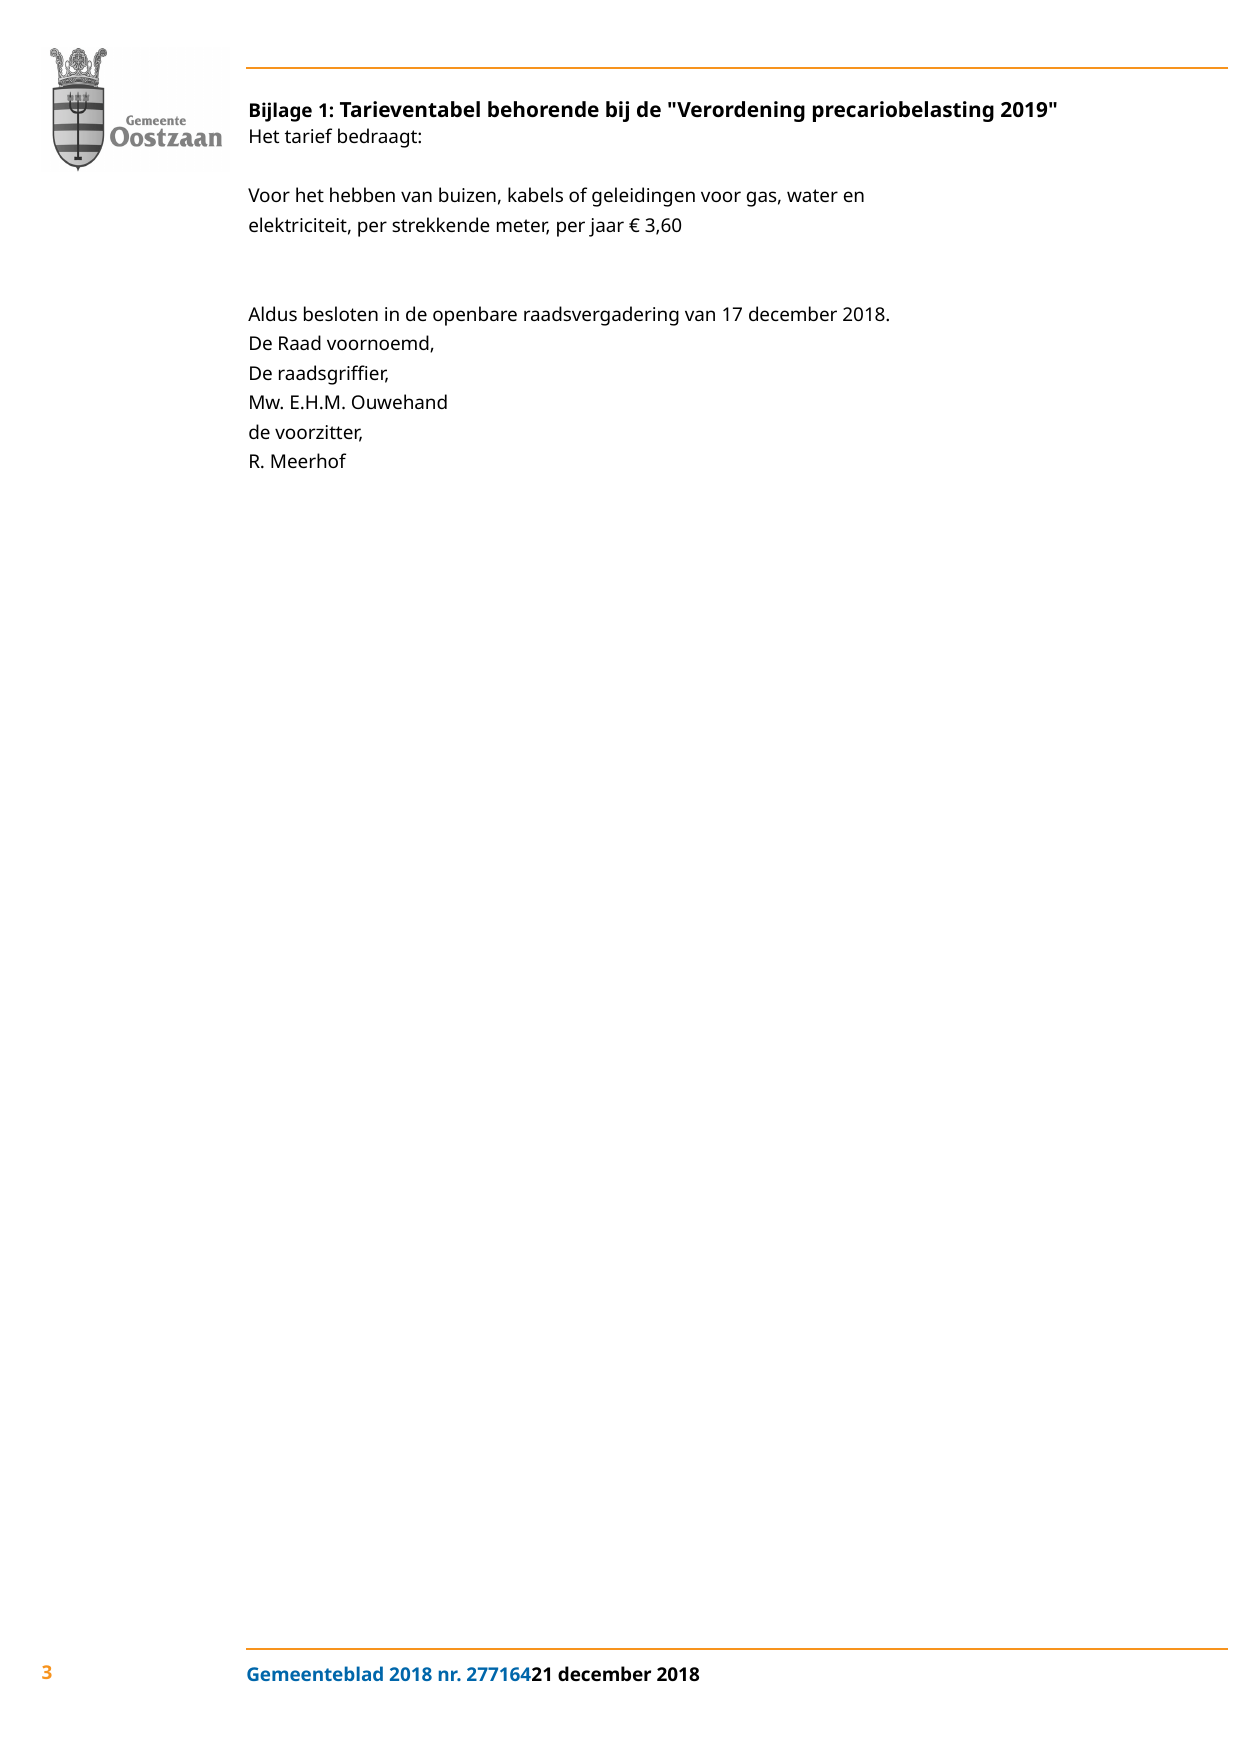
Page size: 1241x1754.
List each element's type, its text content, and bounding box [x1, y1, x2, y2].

text R. Meerhof [248, 449, 1152, 474]
text Het tarief bedraagt: [248, 123, 1152, 149]
text Mw. E.H.M. Ouwehand [248, 389, 1152, 415]
text elektriciteit, per strekkende meter, per jaar € 3,60 [248, 212, 1152, 238]
picture [41, 47, 231, 172]
text De Raad voornoemd, [248, 330, 1152, 356]
text De raadsgriffier, [248, 360, 1152, 386]
text Aldus besloten in de openbare raadsvergadering van 17 december 2018. [248, 301, 1152, 327]
text Bijlage 1: Tarieventabel behorende bij de "Verordening precariobelasting 2019" [248, 95, 1152, 123]
text de voorzitter, [248, 419, 1152, 445]
text Voor het hebben van buizen, kabels of geleidingen voor gas, water en [248, 182, 1152, 208]
